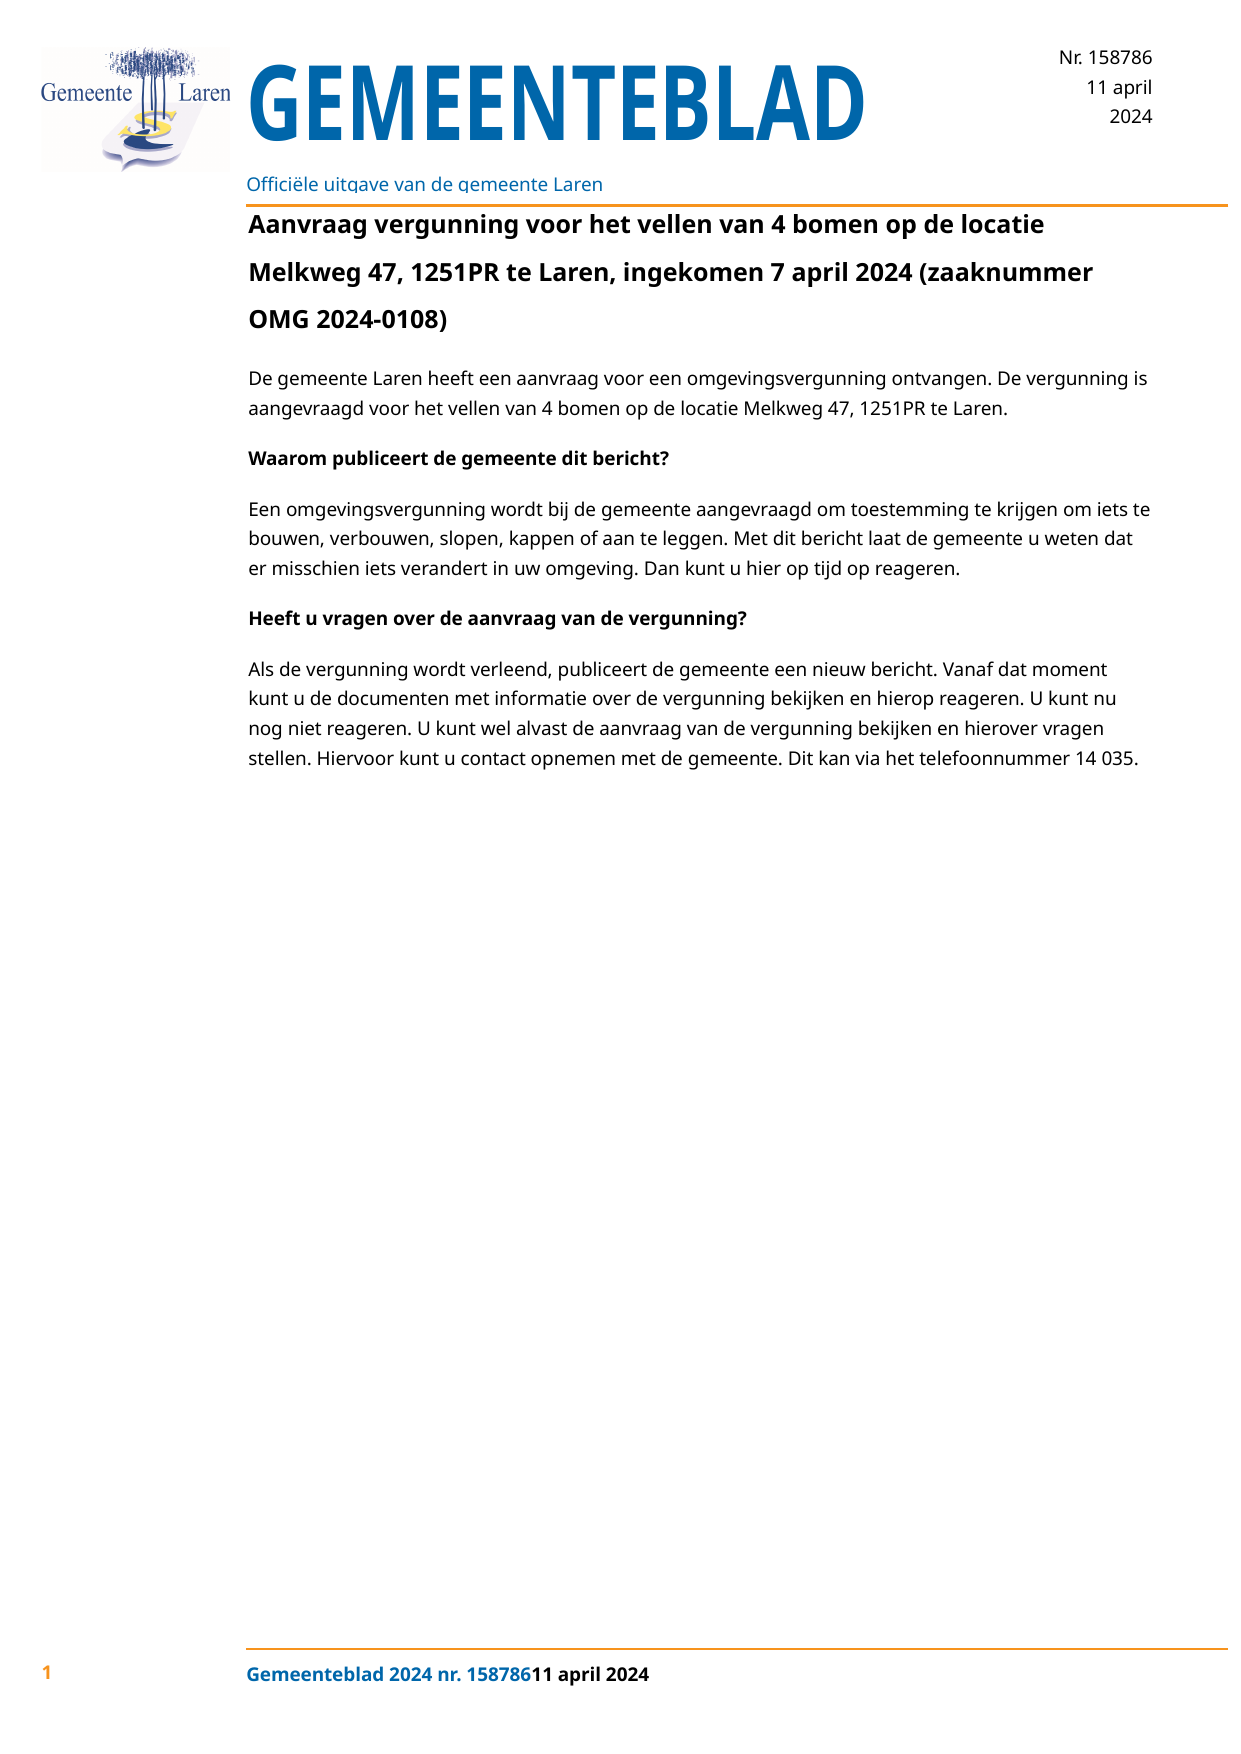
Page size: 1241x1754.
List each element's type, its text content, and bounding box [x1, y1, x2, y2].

text Een omgevingsvergunning wordt bij de gemeente aangevraagd om toestemming te krijgen om iets te bouwen, verbouwen, slopen, kappen of aan te leggen. Met dit bericht laat de gemeente u weten dat er misschien iets verandert in uw omgeving. Dan kunt u hier op tijd op reageren. [248, 496, 1152, 581]
text Heeft u vragen over de aanvraag van de vergunning? [248, 606, 1152, 631]
text De gemeente Laren heeft een aanvraag voor een omgevingsvergunning ontvangen. De vergunning is aangevraagd voor het vellen van 4 bomen op de locatie Melkweg 47, 1251PR te Laren. [248, 366, 1152, 421]
picture [41, 47, 231, 172]
text Waarom publiceert de gemeente dit bericht? [248, 446, 1152, 471]
text Aanvraag vergunning voor het vellen van 4 bomen op de locatie Melkweg 47, 1251PR te Laren, ingekomen 7 april 2024 (zaaknummer OMG 2024-0108) [248, 207, 1152, 336]
text Als de vergunning wordt verleend, publiceert de gemeente een nieuw bericht. Vanaf dat moment kunt u de documenten met informatie over de vergunning bekijken en hierop reageren. U kunt nu nog niet reageren. U kunt wel alvast de aanvraag van de vergunning bekijken en hierover vragen stellen. Hiervoor kunt u contact opnemen met de gemeente. Dit kan via het telefoonnummer 14 035. [248, 656, 1152, 770]
